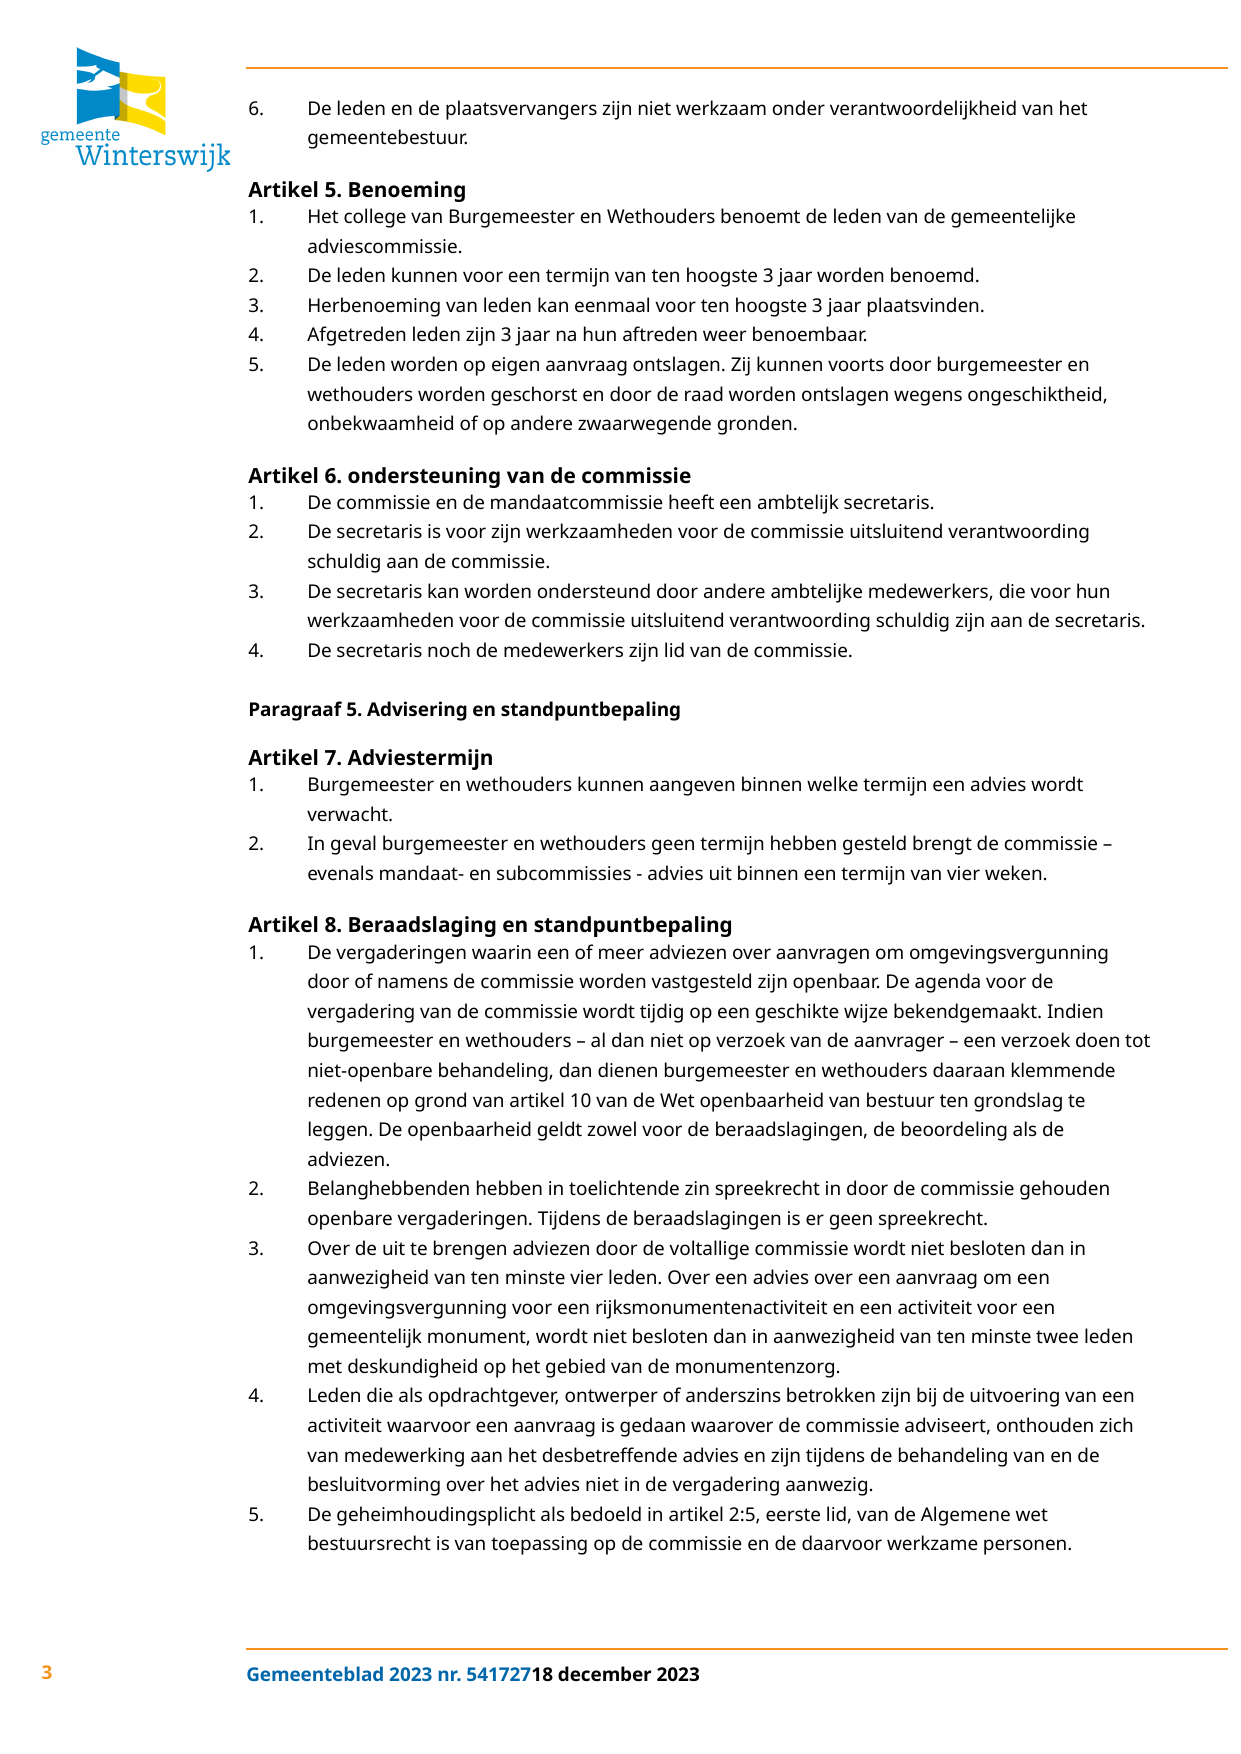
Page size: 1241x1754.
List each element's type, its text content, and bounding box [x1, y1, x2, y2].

list In geval burgemeester en wethouders geen termijn hebben gesteld brengt de commissie – evenals mandaat- en subcommissies - advies uit binnen een termijn van vier weken. [248, 830, 1152, 886]
list Herbenoeming van leden kan eenmaal voor ten hoogste 3 jaar plaatsvinden. [248, 292, 1152, 318]
list De leden kunnen voor een termijn van ten hoogste 3 jaar worden benoemd. [248, 262, 1152, 288]
list Belanghebbenden hebben in toelichtende zin spreekrecht in door de commissie gehouden openbare vergaderingen. Tijdens de beraadslagingen is er geen spreekrecht. [248, 1176, 1152, 1231]
list Afgetreden leden zijn 3 jaar na hun aftreden weer benoembaar. [248, 322, 1152, 347]
picture [225, 153, 231, 162]
list Over de uit te brengen adviezen door de voltallige commissie wordt niet besloten dan in aanwezigheid van ten minste vier leden. Over een advies over een aanvraag om een omgevingsvergunning voor een rijksmonumentenactiviteit en een activiteit voor een gemeentelijk monument, wordt niet besloten dan in aanwezigheid van ten minste twee leden met deskundigheid op het gebied van de monumentenzorg. [248, 1235, 1152, 1379]
list De secretaris is voor zijn werkzaamheden voor de commissie uitsluitend verantwoording schuldig aan de commissie. [248, 519, 1152, 574]
list De secretaris kan worden ondersteund door andere ambtelijke medewerkers, die voor hun werkzaamheden voor de commissie uitsluitend verantwoording schuldig zijn aan de secretaris. [248, 578, 1152, 633]
list De leden en de plaatsvervangers zijn niet werkzaam onder verantwoordelijkheid van het gemeentebestuur. [248, 95, 1152, 150]
list De secretaris noch de medewerkers zijn lid van de commissie. [248, 637, 1152, 663]
list Burgemeester en wethouders kunnen aangeven binnen welke termijn een advies wordt verwacht. [248, 771, 1152, 827]
list De geheimhoudingsplicht als bedoeld in artikel 2:5, eerste lid, van de Algemene wet bestuursrecht is van toepassing op de commissie en de daarvoor werkzame personen. [248, 1501, 1152, 1556]
list De leden worden op eigen aanvraag ontslagen. Zij kunnen voorts door burgemeester en wethouders worden geschorst en door de raad worden ontslagen wegens ongeschiktheid, onbekwaamheid of op andere zwaarwegende gronden. [248, 351, 1152, 436]
text Artikel 5. Benoeming [248, 175, 1152, 203]
text Artikel 7. Adviestermijn [248, 743, 1152, 771]
list Leden die als opdrachtgever, ontwerper of anderszins betrokken zijn bij de uitvoering van een activiteit waarvoor een aanvraag is gedaan waarover de commissie adviseert, onthouden zich van medewerking aan het desbetreffende advies en zijn tijdens de behandeling van en de besluitvorming over het advies niet in de vergadering aanwezig. [248, 1383, 1152, 1497]
text Artikel 6. ondersteuning van de commissie [248, 461, 1152, 489]
text Paragraaf 5. Advisering en standpuntbepaling [248, 696, 1152, 722]
list Het college van Burgemeester en Wethouders benoemt de leden van de gemeentelijke adviescommissie. [248, 203, 1152, 258]
list De vergaderingen waarin een of meer adviezen over aanvragen om omgevingsvergunning door of namens de commissie worden vastgesteld zijn openbaar. De agenda voor de vergadering van de commissie wordt tijdig op een geschikte wijze bekendgemaakt. Indien burgemeester en wethouders – al dan niet op verzoek van de aanvrager – een verzoek doen tot niet-openbare behandeling, dan dienen burgemeester en wethouders daaraan klemmende redenen op grond van artikel 10 van de Wet openbaarheid van bestuur ten grondslag te leggen. De openbaarheid geldt zowel voor de beraadslagingen, de beoordeling als de adviezen. [248, 939, 1152, 1172]
text Artikel 8. Beraadslaging en standpuntbepaling [248, 910, 1152, 939]
picture [41, 47, 231, 172]
list De commissie en de mandaatcommissie heeft een ambtelijk secretaris. [248, 489, 1152, 515]
